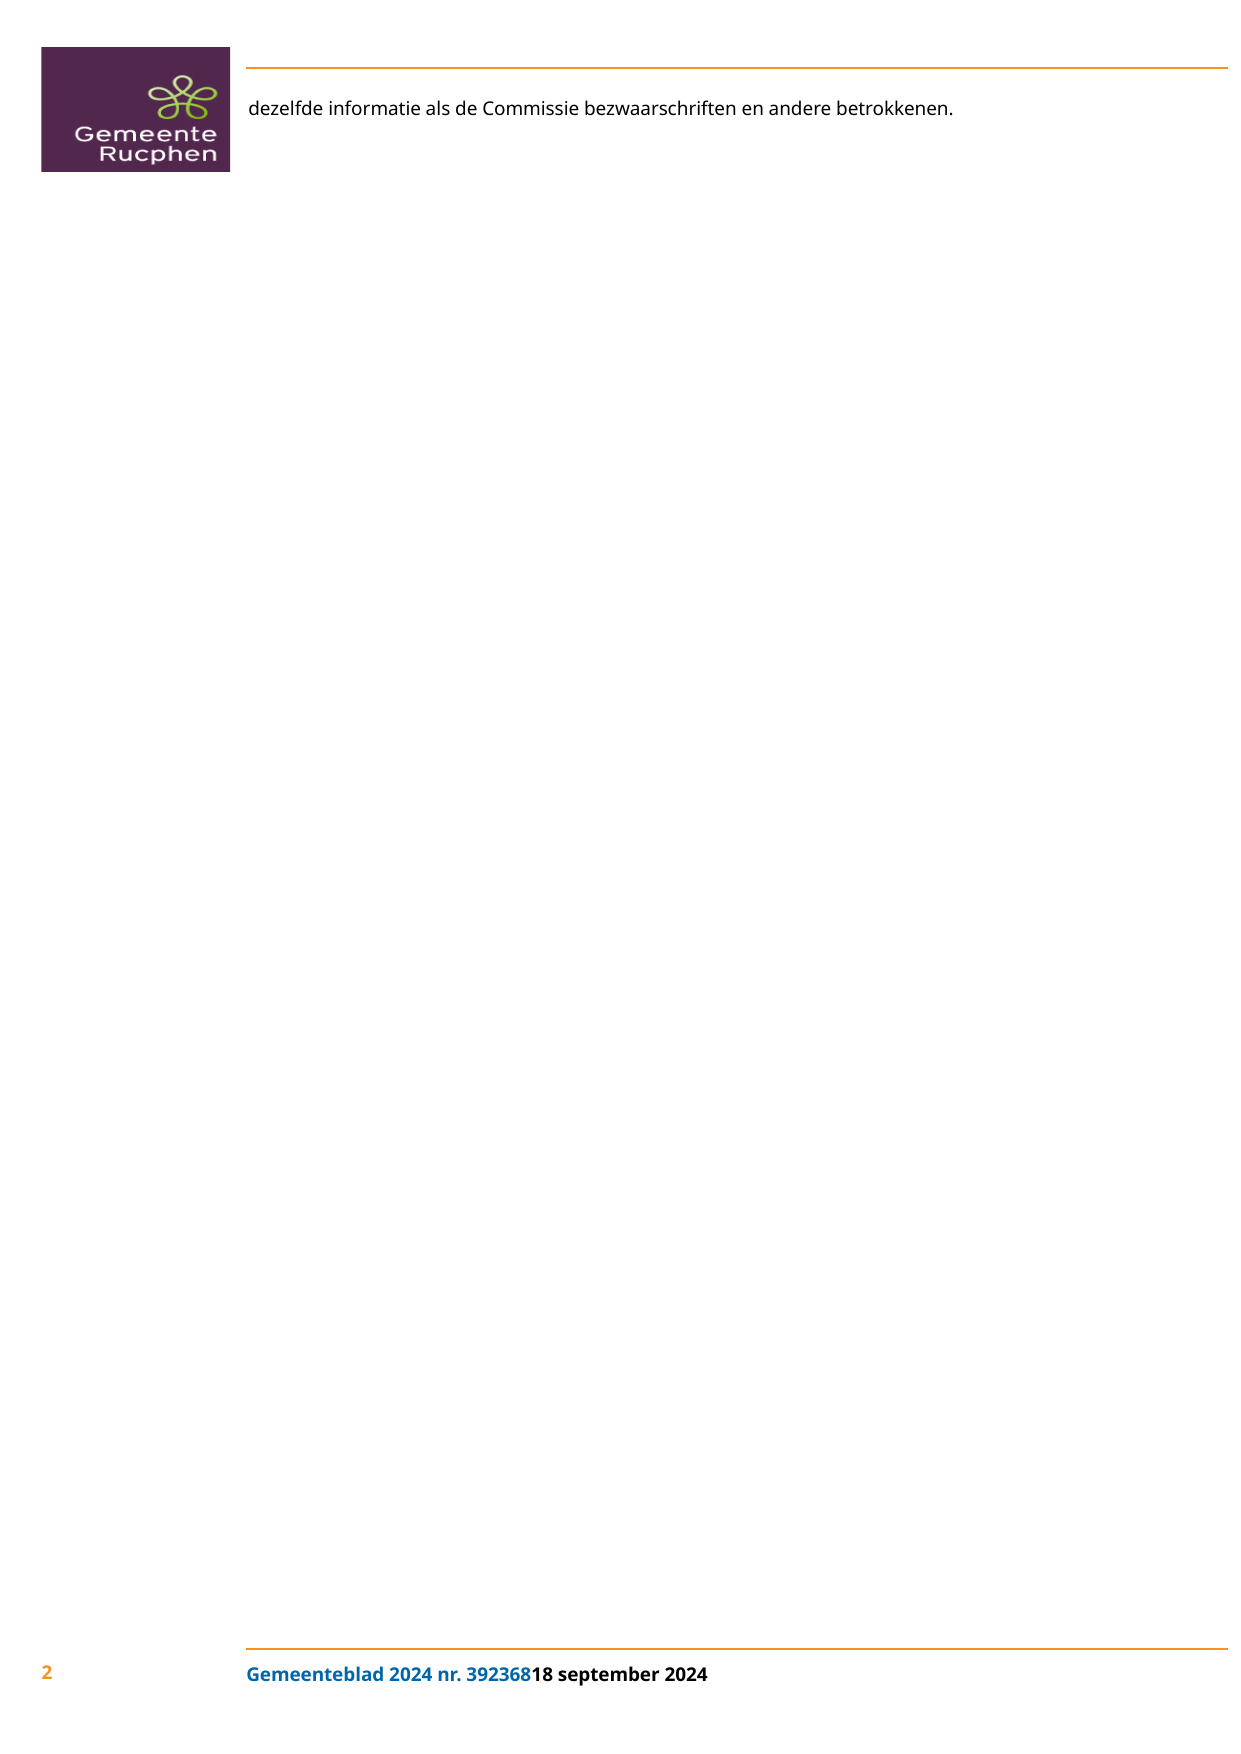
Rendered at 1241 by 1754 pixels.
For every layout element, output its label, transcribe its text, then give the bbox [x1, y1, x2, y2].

text dezelfde informatie als de Commissie bezwaarschriften en andere betrokkenen. [248, 95, 1152, 121]
picture [41, 47, 231, 172]
